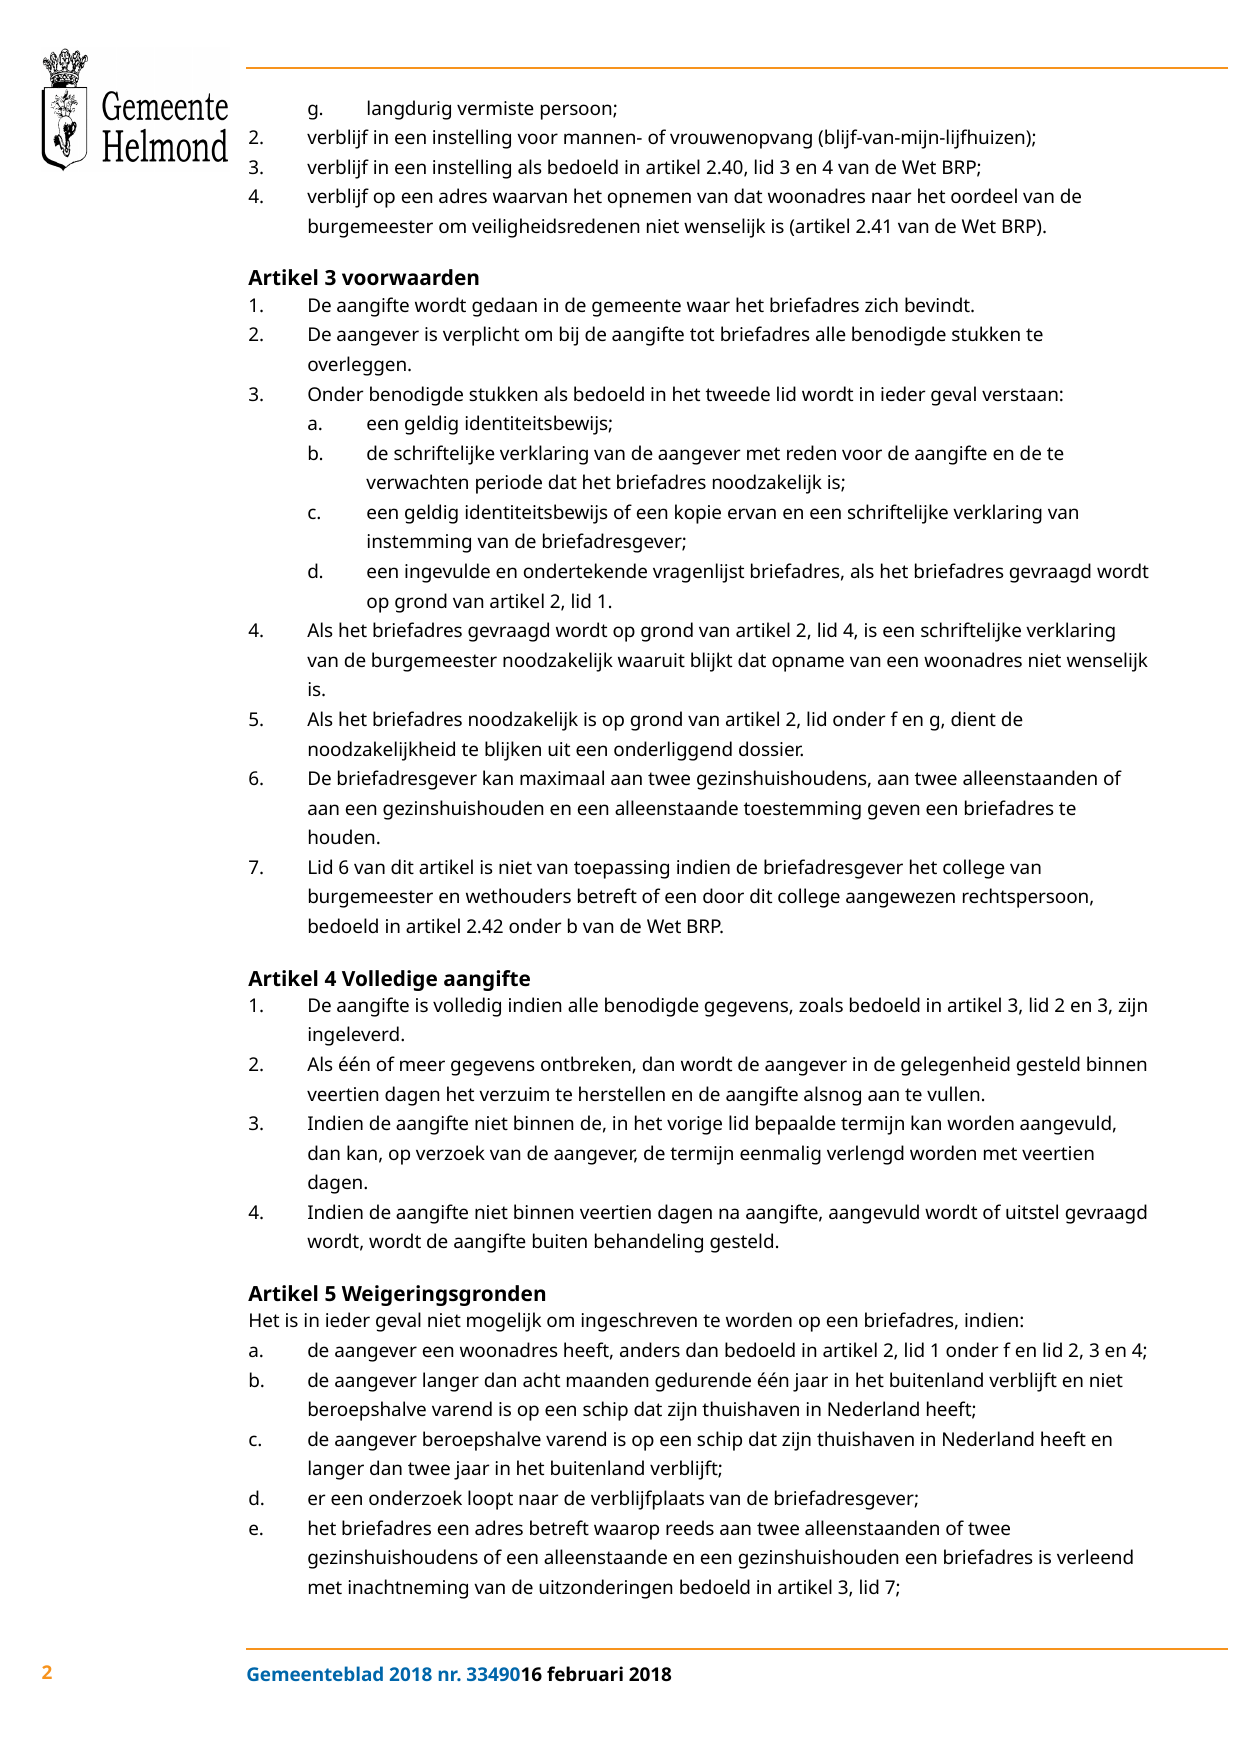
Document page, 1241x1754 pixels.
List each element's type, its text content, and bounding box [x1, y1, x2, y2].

list Indien de aangifte niet binnen de, in het vorige lid bepaalde termijn kan worden aangevuld, dan kan, op verzoek van de aangever, de termijn eenmalig verlengd worden met veertien dagen. [248, 1110, 1152, 1195]
list het briefadres een adres betreft waarop reeds aan twee alleenstaanden of twee gezinshuishoudens of een alleenstaande en een gezinshuishouden een briefadres is verleend met inachtneming van de uitzonderingen bedoeld in artikel 3, lid 7; [248, 1515, 1152, 1599]
list Indien de aangifte niet binnen veertien dagen na aangifte, aangevuld wordt of uitstel gevraagd wordt, wordt de aangifte buiten behandeling gesteld. [248, 1199, 1152, 1254]
picture [41, 47, 231, 172]
list Als het briefadres gevraagd wordt op grond van artikel 2, lid 4, is een schriftelijke verklaring van de burgemeester noodzakelijk waaruit blijkt dat opname van een woonadres niet wenselijk is. [248, 617, 1152, 702]
text Het is in ieder geval niet mogelijk om ingeschreven te worden op een briefadres, indien: [248, 1308, 1152, 1333]
list langdurig vermiste persoon; [307, 95, 1152, 121]
list Lid 6 van dit artikel is niet van toepassing indien de briefadresgever het college van burgemeester en wethouders betreft of een door dit college aangewezen rechtspersoon, bedoeld in artikel 2.42 onder b van de Wet BRP. [248, 854, 1152, 939]
list de aangever een woonadres heeft, anders dan bedoeld in artikel 2, lid 1 onder f en lid 2, 3 en 4; [248, 1337, 1152, 1363]
list De aangever is verplicht om bij de aangifte tot briefadres alle benodigde stukken te overleggen. [248, 322, 1152, 377]
list Als het briefadres noodzakelijk is op grond van artikel 2, lid onder f en g, dient de noodzakelijkheid te blijken uit een onderliggend dossier. [248, 706, 1152, 761]
list de aangever beroepshalve varend is op een schip dat zijn thuishaven in Nederland heeft en langer dan twee jaar in het buitenland verblijft; [248, 1426, 1152, 1481]
list Als één of meer gegevens ontbreken, dan wordt de aangever in de gelegenheid gesteld binnen veertien dagen het verzuim te herstellen en de aangifte alsnog aan te vullen. [248, 1051, 1152, 1107]
list verblijf in een instelling voor mannen- of vrouwenopvang (blijf-van-mijn-lijfhuizen); [248, 124, 1152, 150]
list De aangifte wordt gedaan in de gemeente waar het briefadres zich bevindt. [248, 292, 1152, 318]
list De aangifte is volledig indien alle benodigde gegevens, zoals bedoeld in artikel 3, lid 2 en 3, zijn ingeleverd. [248, 992, 1152, 1047]
list de aangever langer dan acht maanden gedurende één jaar in het buitenland verblijft en niet beroepshalve varend is op een schip dat zijn thuishaven in Nederland heeft; [248, 1367, 1152, 1422]
list een geldig identiteitsbewijs; [307, 410, 1152, 436]
list er een onderzoek loopt naar de verblijfplaats van de briefadresgever; [248, 1485, 1152, 1511]
list verblijf in een instelling als bedoeld in artikel 2.40, lid 3 en 4 van de Wet BRP; [248, 154, 1152, 180]
text Artikel 3 voorwaarden [248, 263, 1152, 292]
list een geldig identiteitsbewijs of een kopie ervan en een schriftelijke verklaring van instemming van de briefadresgever; [307, 499, 1152, 554]
text Artikel 4 Volledige aangifte [248, 964, 1152, 992]
list De briefadresgever kan maximaal aan twee gezinshuishoudens, aan twee alleenstaanden of aan een gezinshuishouden en een alleenstaande toestemming geven een briefadres te houden. [248, 765, 1152, 850]
list Onder benodigde stukken als bedoeld in het tweede lid wordt in ieder geval verstaan: [248, 381, 1152, 406]
text Artikel 5 Weigeringsgronden [248, 1279, 1152, 1308]
list verblijf op een adres waarvan het opnemen van dat woonadres naar het oordeel van de burgemeester om veiligheidsredenen niet wenselijk is (artikel 2.41 van de Wet BRP). [248, 183, 1152, 239]
list de schriftelijke verklaring van de aangever met reden voor de aangifte en de te verwachten periode dat het briefadres noodzakelijk is; [307, 440, 1152, 495]
list een ingevulde en ondertekende vragenlijst briefadres, als het briefadres gevraagd wordt op grond van artikel 2, lid 1. [307, 558, 1152, 613]
